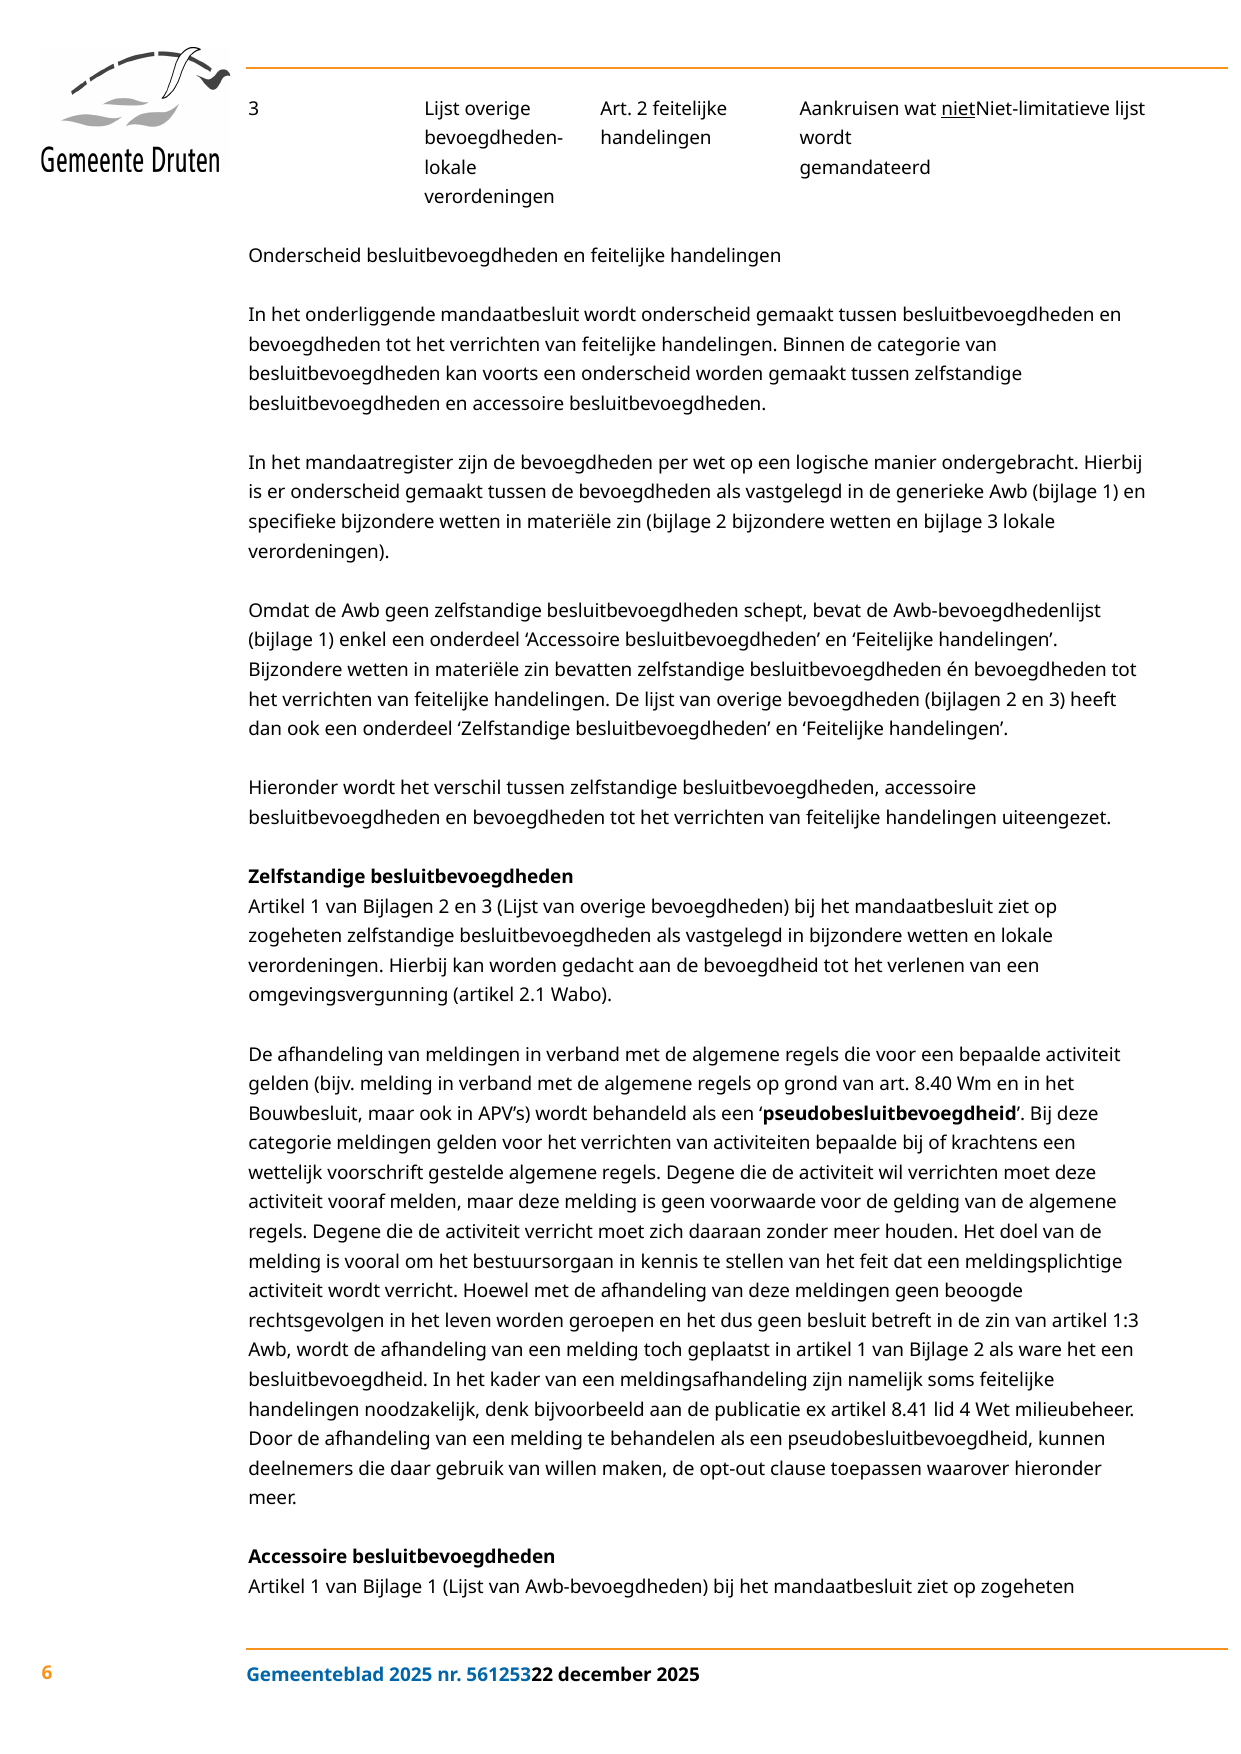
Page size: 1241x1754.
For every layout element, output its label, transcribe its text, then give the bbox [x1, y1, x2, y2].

text Omdat de Awb geen zelfstandige besluitbevoegdheden schept, bevat de Awb-bevoegdhedenlijst (bijlage 1) enkel een onderdeel ‘Accessoire besluitbevoegdheden’ en ‘Feitelijke handelingen’. Bijzondere wetten in materiële zin bevatten zelfstandige besluitbevoegdheden én bevoegdheden tot het verrichten van feitelijke handelingen. De lijst van overige bevoegdheden (bijlagen 2 en 3) heeft dan ook een onderdeel ‘Zelfstandige besluitbevoegdheden’ en ‘Feitelijke handelingen’. [248, 597, 1152, 741]
text Artikel 1 van Bijlagen 2 en 3 (Lijst van overige bevoegdheden) bij het mandaatbesluit ziet op zogeheten zelfstandige besluitbevoegdheden als vastgelegd in bijzondere wetten en lokale verordeningen. Hierbij kan worden gedacht aan de bevoegdheid tot het verlenen van een omgevingsvergunning (artikel 2.1 Wabo). [248, 893, 1152, 1007]
table_cell Lijst overige bevoegdheden-lokale verordeningen [424, 95, 600, 209]
table_cell Niet-limitatieve lijst [975, 95, 1152, 209]
table_cell 3 [248, 95, 424, 209]
table_cell Art. 2 feitelijke handelingen [600, 95, 799, 209]
text In het onderliggende mandaatbesluit wordt onderscheid gemaakt tussen besluitbevoegdheden en bevoegdheden tot het verrichten van feitelijke handelingen. Binnen de categorie van besluitbevoegdheden kan voorts een onderscheid worden gemaakt tussen zelfstandige besluitbevoegdheden en accessoire besluitbevoegdheden. [248, 301, 1152, 416]
text Hieronder wordt het verschil tussen zelfstandige besluitbevoegdheden, accessoire besluitbevoegdheden en bevoegdheden tot het verrichten van feitelijke handelingen uiteengezet. [248, 774, 1152, 830]
text De afhandeling van meldingen in verband met de algemene regels die voor een bepaalde activiteit gelden (bijv. melding in verband met de algemene regels op grond van art. 8.40 Wm en in het Bouwbesluit, maar ook in APV’s) wordt behandeld als een ‘pseudobesluitbevoegdheid’. Bij deze categorie meldingen gelden voor het verrichten van activiteiten bepaalde bij of krachtens een wettelijk voorschrift gestelde algemene regels. Degene die de activiteit wil verrichten moet deze activiteit vooraf melden, maar deze melding is geen voorwaarde voor de gelding van de algemene regels. Degene die de activiteit verricht moet zich daaraan zonder meer houden. Het doel van de melding is vooral om het bestuursorgaan in kennis te stellen van het feit dat een meldingsplichtige activiteit wordt verricht. Hoewel met de afhandeling van deze meldingen geen beoogde rechtsgevolgen in het leven worden geroepen en het dus geen besluit betreft in de zin van artikel 1:3 Awb, wordt de afhandeling van een melding toch geplaatst in artikel 1 van Bijlage 2 als ware het een besluitbevoegdheid. In het kader van een meldingsafhandeling zijn namelijk soms feitelijke handelingen noodzakelijk, denk bijvoorbeeld aan de publicatie ex artikel 8.41 lid 4 Wet milieubeheer. Door de afhandeling van een melding te behandelen als een pseudobesluitbevoegdheid, kunnen deelnemers die daar gebruik van willen maken, de opt-out clause toepassen waarover hieronder meer. [248, 1041, 1152, 1510]
text Zelfstandige besluitbevoegdheden [248, 863, 1152, 889]
text Onderscheid besluitbevoegdheden en feitelijke handelingen [248, 242, 1152, 268]
text Artikel 1 van Bijlage 1 (Lijst van Awb-bevoegdheden) bij het mandaatbesluit ziet op zogeheten [248, 1573, 1152, 1599]
text In het mandaatregister zijn de bevoegdheden per wet op een logische manier ondergebracht. Hierbij is er onderscheid gemaakt tussen de bevoegdheden als vastgelegd in de generieke Awb (bijlage 1) en specifieke bijzondere wetten in materiële zin (bijlage 2 bijzondere wetten en bijlage 3 lokale verordeningen). [248, 449, 1152, 564]
picture [41, 47, 231, 172]
table_cell Aankruisen wat niet wordt gemandateerd [799, 95, 975, 209]
text Accessoire besluitbevoegdheden [248, 1544, 1152, 1569]
